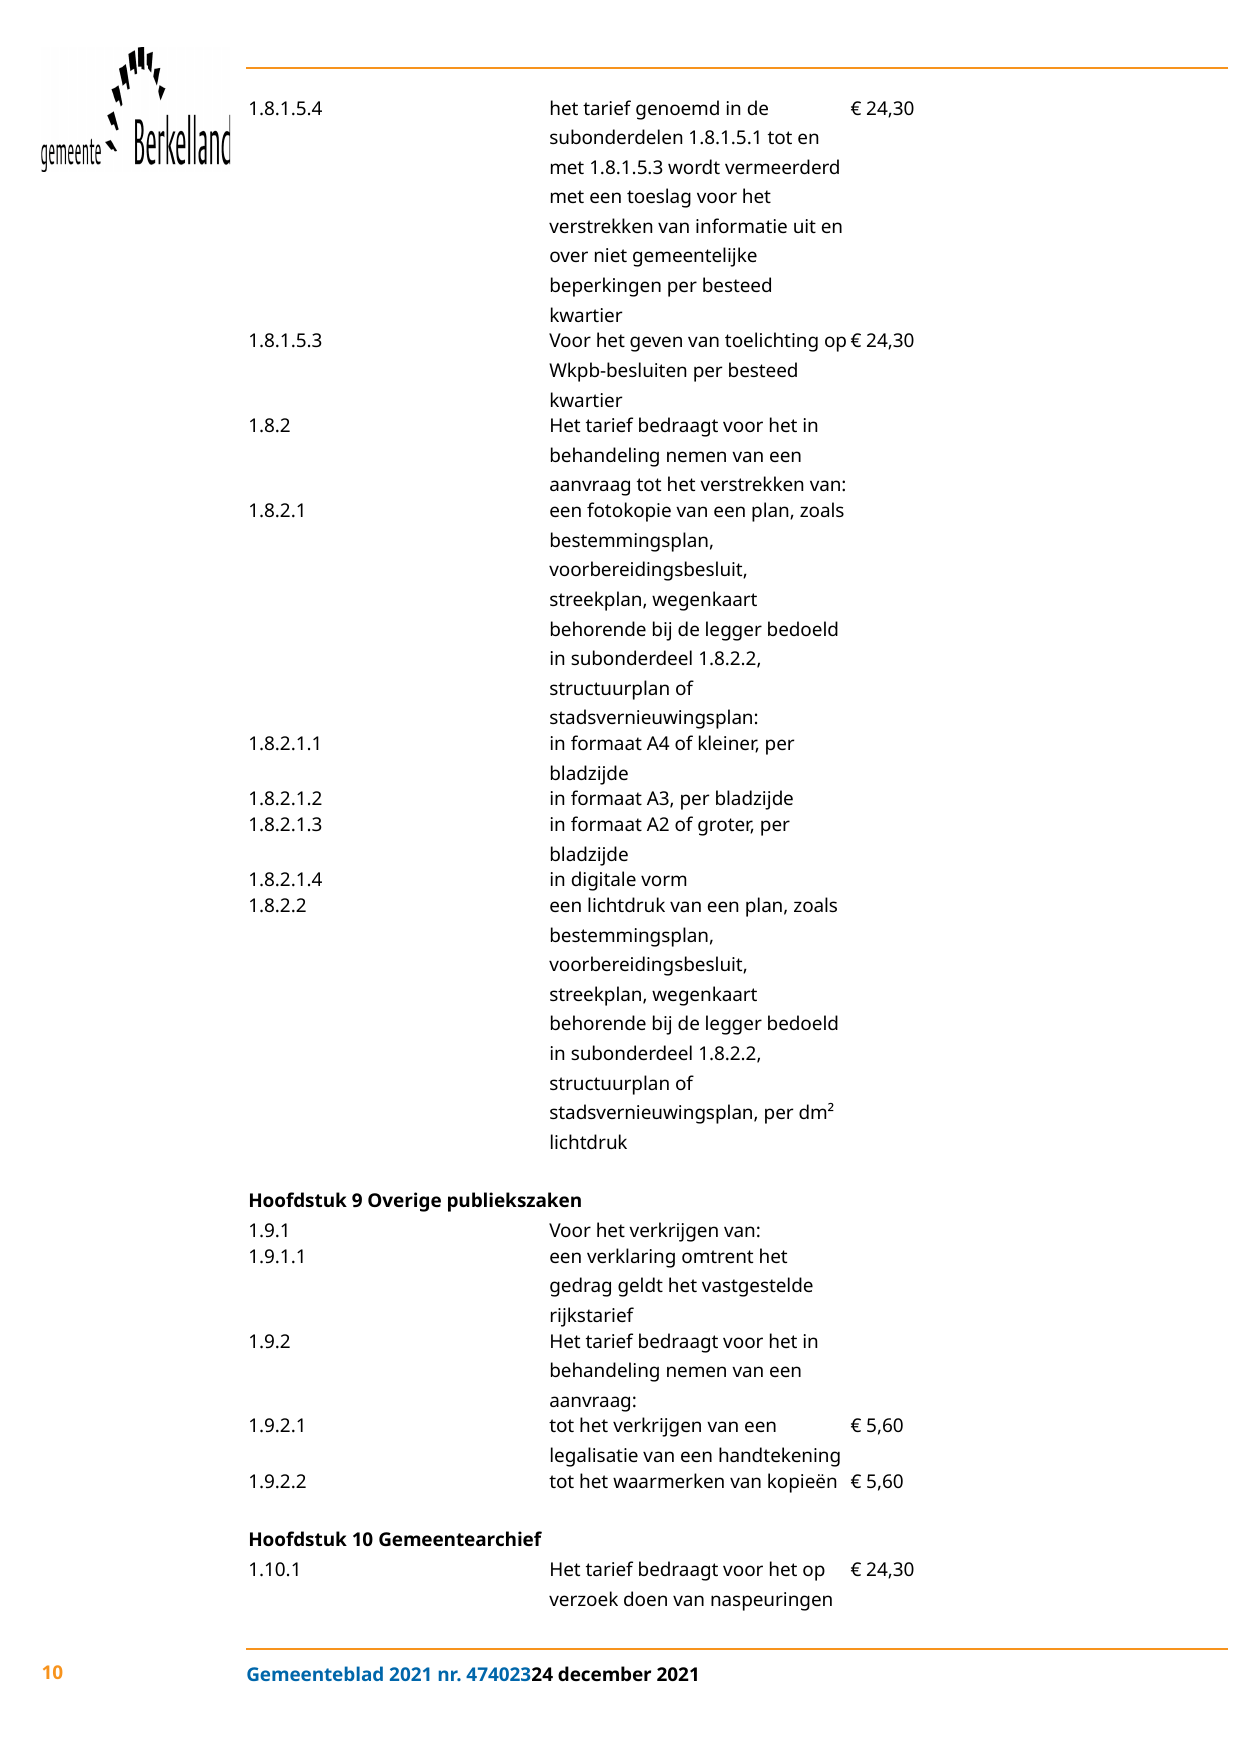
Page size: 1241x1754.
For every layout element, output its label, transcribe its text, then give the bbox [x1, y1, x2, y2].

table_cell een fotokopie van een plan, zoals bestemmingsplan, voorbereidingsbesluit, streekplan, wegenkaart behorende bij de legger bedoeld in subonderdeel 1.8.2.2, structuurplan of stadsvernieuwingsplan: [549, 498, 850, 730]
text Hoofdstuk 10 Gemeentearchief [248, 1527, 1152, 1552]
table_cell tot het waarmerken van kopieën [549, 1468, 850, 1494]
table_cell 1.9.2 [248, 1328, 549, 1413]
table_cell [850, 811, 1152, 867]
table_cell het tarief genoemd in de subonderdelen 1.8.1.5.1 tot en met 1.8.1.5.3 wordt vermeerderd met een toeslag voor het verstrekken van informatie uit en over niet gemeentelijke beperkingen per besteed kwartier [549, 95, 850, 328]
table_cell [850, 413, 1152, 497]
table_cell [850, 1243, 1152, 1328]
table_cell [850, 892, 1152, 1155]
table_cell in formaat A3, per bladzijde [549, 786, 850, 811]
table_cell 1.8.2.1.4 [248, 867, 549, 892]
table_cell in formaat A2 of groter, per bladzijde [549, 811, 850, 867]
table_cell 1.8.2.1.2 [248, 786, 549, 811]
table_cell 1.8.1.5.3 [248, 328, 549, 412]
table_cell Het tarief bedraagt voor het in behandeling nemen van een aanvraag tot het verstrekken van: [549, 413, 850, 497]
table_cell in formaat A4 of kleiner, per bladzijde [549, 730, 850, 786]
table_cell een lichtdruk van een plan, zoals bestemmingsplan, voorbereidingsbesluit, streekplan, wegenkaart behorende bij de legger bedoeld in subonderdeel 1.8.2.2, structuurplan of stadsvernieuwingsplan, per dm² lichtdruk [549, 892, 850, 1155]
table_cell € 5,60 [850, 1413, 1152, 1468]
table_cell [850, 1328, 1152, 1413]
table_cell 1.9.1.1 [248, 1243, 549, 1328]
table_cell Voor het geven van toelichting op Wkpb-besluiten per besteed kwartier [549, 328, 850, 412]
table_cell 1.9.2.1 [248, 1413, 549, 1468]
table_cell € 24,30 [850, 95, 1152, 328]
table_cell [850, 867, 1152, 892]
table_cell 1.9.2.2 [248, 1468, 549, 1494]
table_header 1.10.1 [248, 1556, 549, 1612]
table_cell 1.8.1.5.4 [248, 95, 549, 328]
text Hoofdstuk 9 Overige publiekszaken [248, 1187, 1152, 1213]
table_cell 1.8.2.2 [248, 892, 549, 1155]
table_cell [850, 498, 1152, 730]
table_cell een verklaring omtrent het gedrag geldt het vastgestelde rijkstarief [549, 1243, 850, 1328]
table_cell 1.8.2.1 [248, 498, 549, 730]
table_cell tot het verkrijgen van een legalisatie van een handtekening [549, 1413, 850, 1468]
table_cell [850, 730, 1152, 786]
table_cell 1.8.2.1.3 [248, 811, 549, 867]
table_header 1.9.1 [248, 1217, 549, 1243]
table_header Het tarief bedraagt voor het op verzoek doen van naspeuringen [549, 1556, 850, 1612]
table_header € 24,30 [850, 1556, 1152, 1612]
table_cell Het tarief bedraagt voor het in behandeling nemen van een aanvraag: [549, 1328, 850, 1413]
table_cell 1.8.2.1.1 [248, 730, 549, 786]
picture [41, 47, 231, 172]
table_cell € 24,30 [850, 328, 1152, 412]
table_header [850, 1217, 1152, 1243]
table_cell € 5,60 [850, 1468, 1152, 1494]
table_cell 1.8.2 [248, 413, 549, 497]
table_cell [850, 786, 1152, 811]
table_cell in digitale vorm [549, 867, 850, 892]
table_header Voor het verkrijgen van: [549, 1217, 850, 1243]
